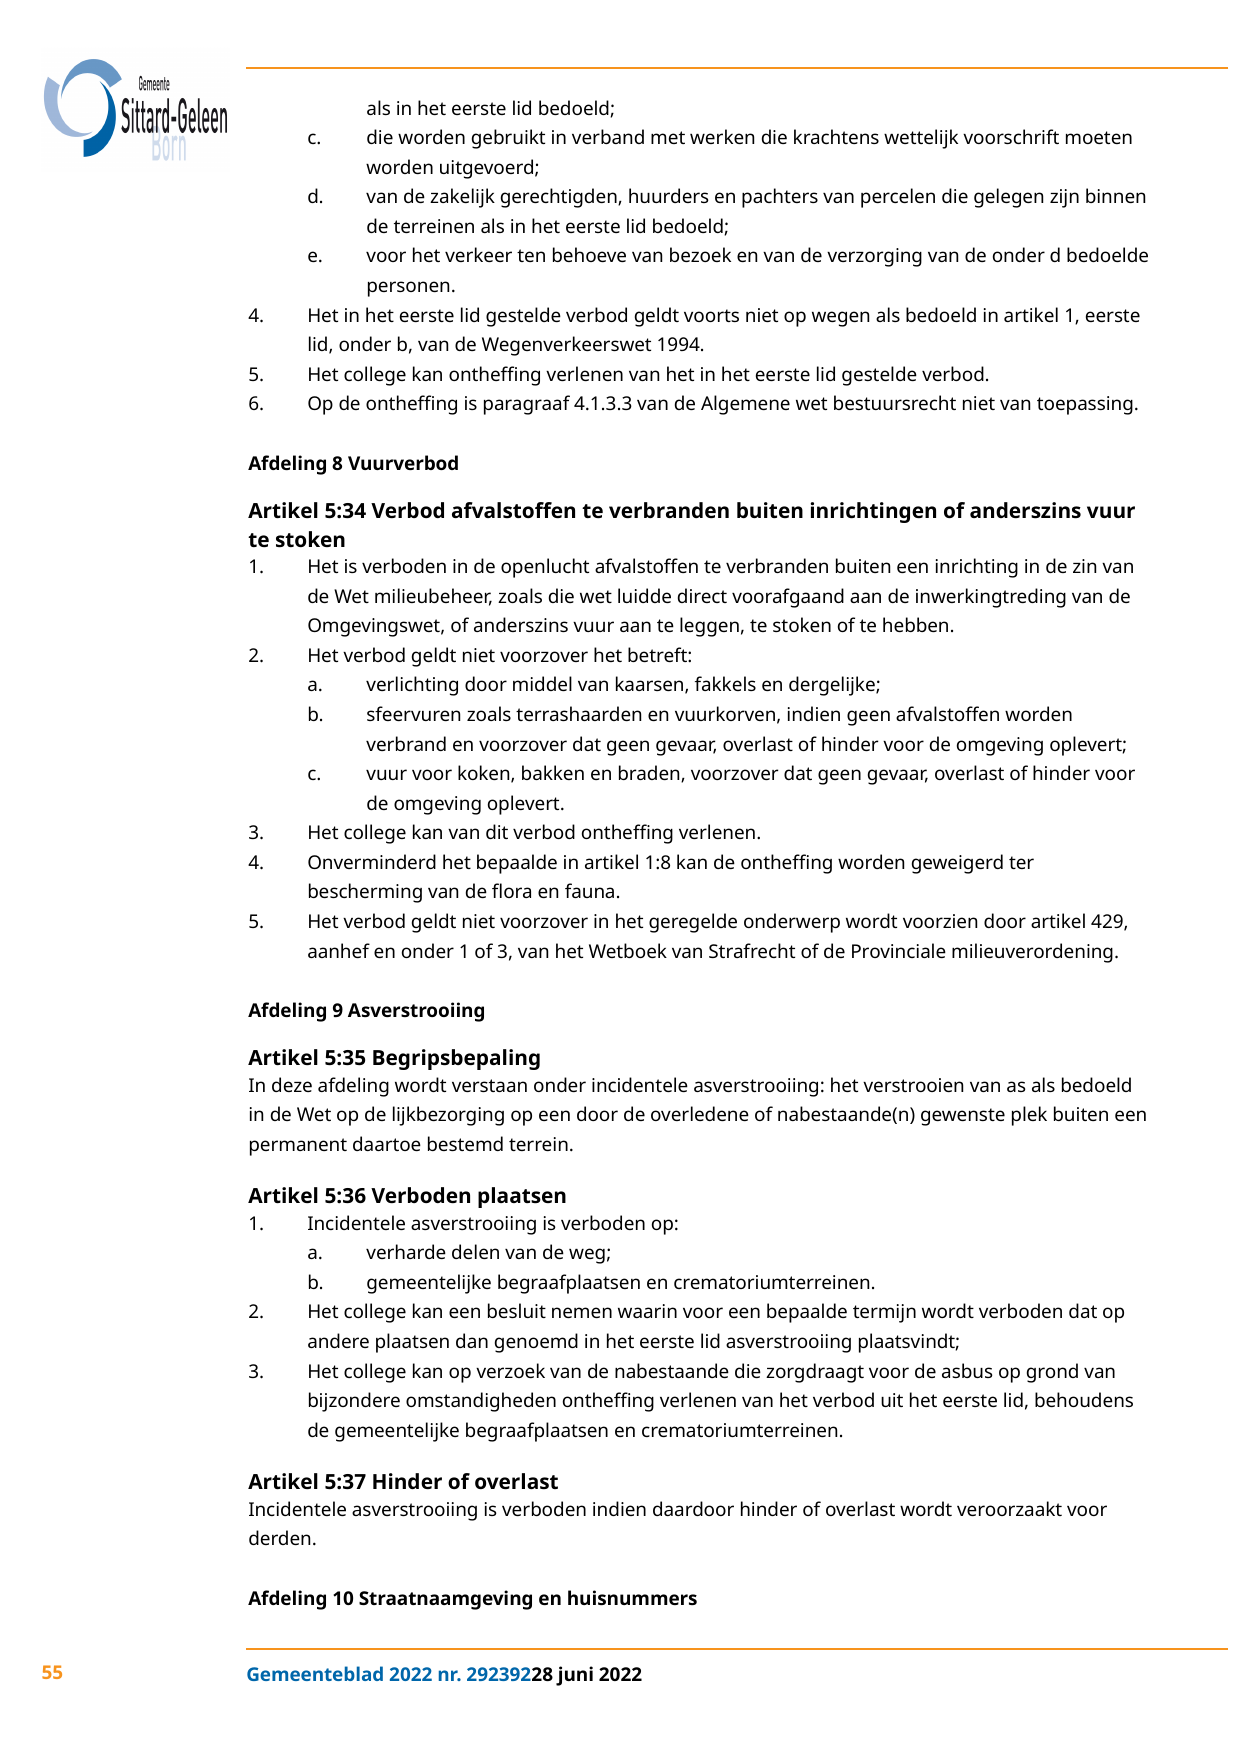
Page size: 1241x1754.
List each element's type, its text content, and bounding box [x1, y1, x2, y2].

list voor het verkeer ten behoeve van bezoek en van de verzorging van de onder d bedoelde personen. [307, 243, 1152, 298]
list Het college kan op verzoek van de nabestaande die zorgdraagt voor de asbus op grond van bijzondere omstandigheden ontheffing verlenen van het verbod uit het eerste lid, behoudens de gemeentelijke begraafplaatsen en crematoriumterreinen. [248, 1358, 1152, 1443]
text Afdeling 10 Straatnaamgeving en huisnummers [248, 1585, 1152, 1610]
text Artikel 5:35 Begripsbepaling [248, 1043, 1152, 1072]
list Het in het eerste lid gestelde verbod geldt voorts niet op wegen als bedoeld in artikel 1, eerste lid, onder b, van de Wegenverkeerswet 1994. [248, 302, 1152, 357]
text Afdeling 9 Asverstrooiing [248, 997, 1152, 1023]
text Artikel 5:37 Hinder of overlast [248, 1467, 1152, 1496]
list van de zakelijk gerechtigden, huurders en pachters van percelen die gelegen zijn binnen de terreinen als in het eerste lid bedoeld; [307, 183, 1152, 239]
list verharde delen van de weg; [307, 1239, 1152, 1265]
list Incidentele asverstrooiing is verboden op: [248, 1210, 1152, 1236]
list Het is verboden in de openlucht afvalstoffen te verbranden buiten een inrichting in de zin van de Wet milieubeheer, zoals die wet luidde direct voorafgaand aan de inwerkingtreding van de Omgevingswet, of anderszins vuur aan te leggen, te stoken of te hebben. [248, 553, 1152, 638]
list Het verbod geldt niet voorzover het betreft: [248, 642, 1152, 668]
list Het college kan van dit verbod ontheffing verlenen. [248, 819, 1152, 845]
list Op de ontheffing is paragraaf 4.1.3.3 van de Algemene wet bestuursrecht niet van toepassing. [248, 391, 1152, 416]
picture [41, 47, 231, 172]
list verlichting door middel van kaarsen, fakkels en dergelijke; [307, 672, 1152, 697]
list Het college kan een besluit nemen waarin voor een bepaalde termijn wordt verboden dat op andere plaatsen dan genoemd in het eerste lid asverstrooiing plaatsvindt; [248, 1299, 1152, 1354]
list Het verbod geldt niet voorzover in het geregelde onderwerp wordt voorzien door artikel 429, aanhef en onder 1 of 3, van het Wetboek van Strafrecht of de Provinciale milieuverordening. [248, 908, 1152, 963]
list als in het eerste lid bedoeld; [307, 95, 1152, 121]
text Artikel 5:36 Verboden plaatsen [248, 1182, 1152, 1210]
text Artikel 5:34 Verbod afvalstoffen te verbranden buiten inrichtingen of anderszins vuur te stoken [248, 496, 1152, 553]
text Afdeling 8 Vuurverbod [248, 450, 1152, 476]
list vuur voor koken, bakken en braden, voorzover dat geen gevaar, overlast of hinder voor de omgeving oplevert. [307, 760, 1152, 816]
list die worden gebruikt in verband met werken die krachtens wettelijk voorschrift moeten worden uitgevoerd; [307, 124, 1152, 180]
list gemeentelijke begraafplaatsen en crematoriumterreinen. [307, 1269, 1152, 1295]
list Onverminderd het bepaalde in artikel 1:8 kan de ontheffing worden geweigerd ter bescherming van de flora en fauna. [248, 849, 1152, 904]
text Incidentele asverstrooiing is verboden indien daardoor hinder of overlast wordt veroorzaakt voor derden. [248, 1496, 1152, 1551]
list sfeervuren zoals terrashaarden en vuurkorven, indien geen afvalstoffen worden verbrand en voorzover dat geen gevaar, overlast of hinder voor de omgeving oplevert; [307, 701, 1152, 756]
text In deze afdeling wordt verstaan onder incidentele asverstrooiing: het verstrooien van as als bedoeld in de Wet op de lijkbezorging op een door de overledene of nabestaande(n) gewenste plek buiten een permanent daartoe bestemd terrein. [248, 1072, 1152, 1157]
list Het college kan ontheffing verlenen van het in het eerste lid gestelde verbod. [248, 361, 1152, 387]
